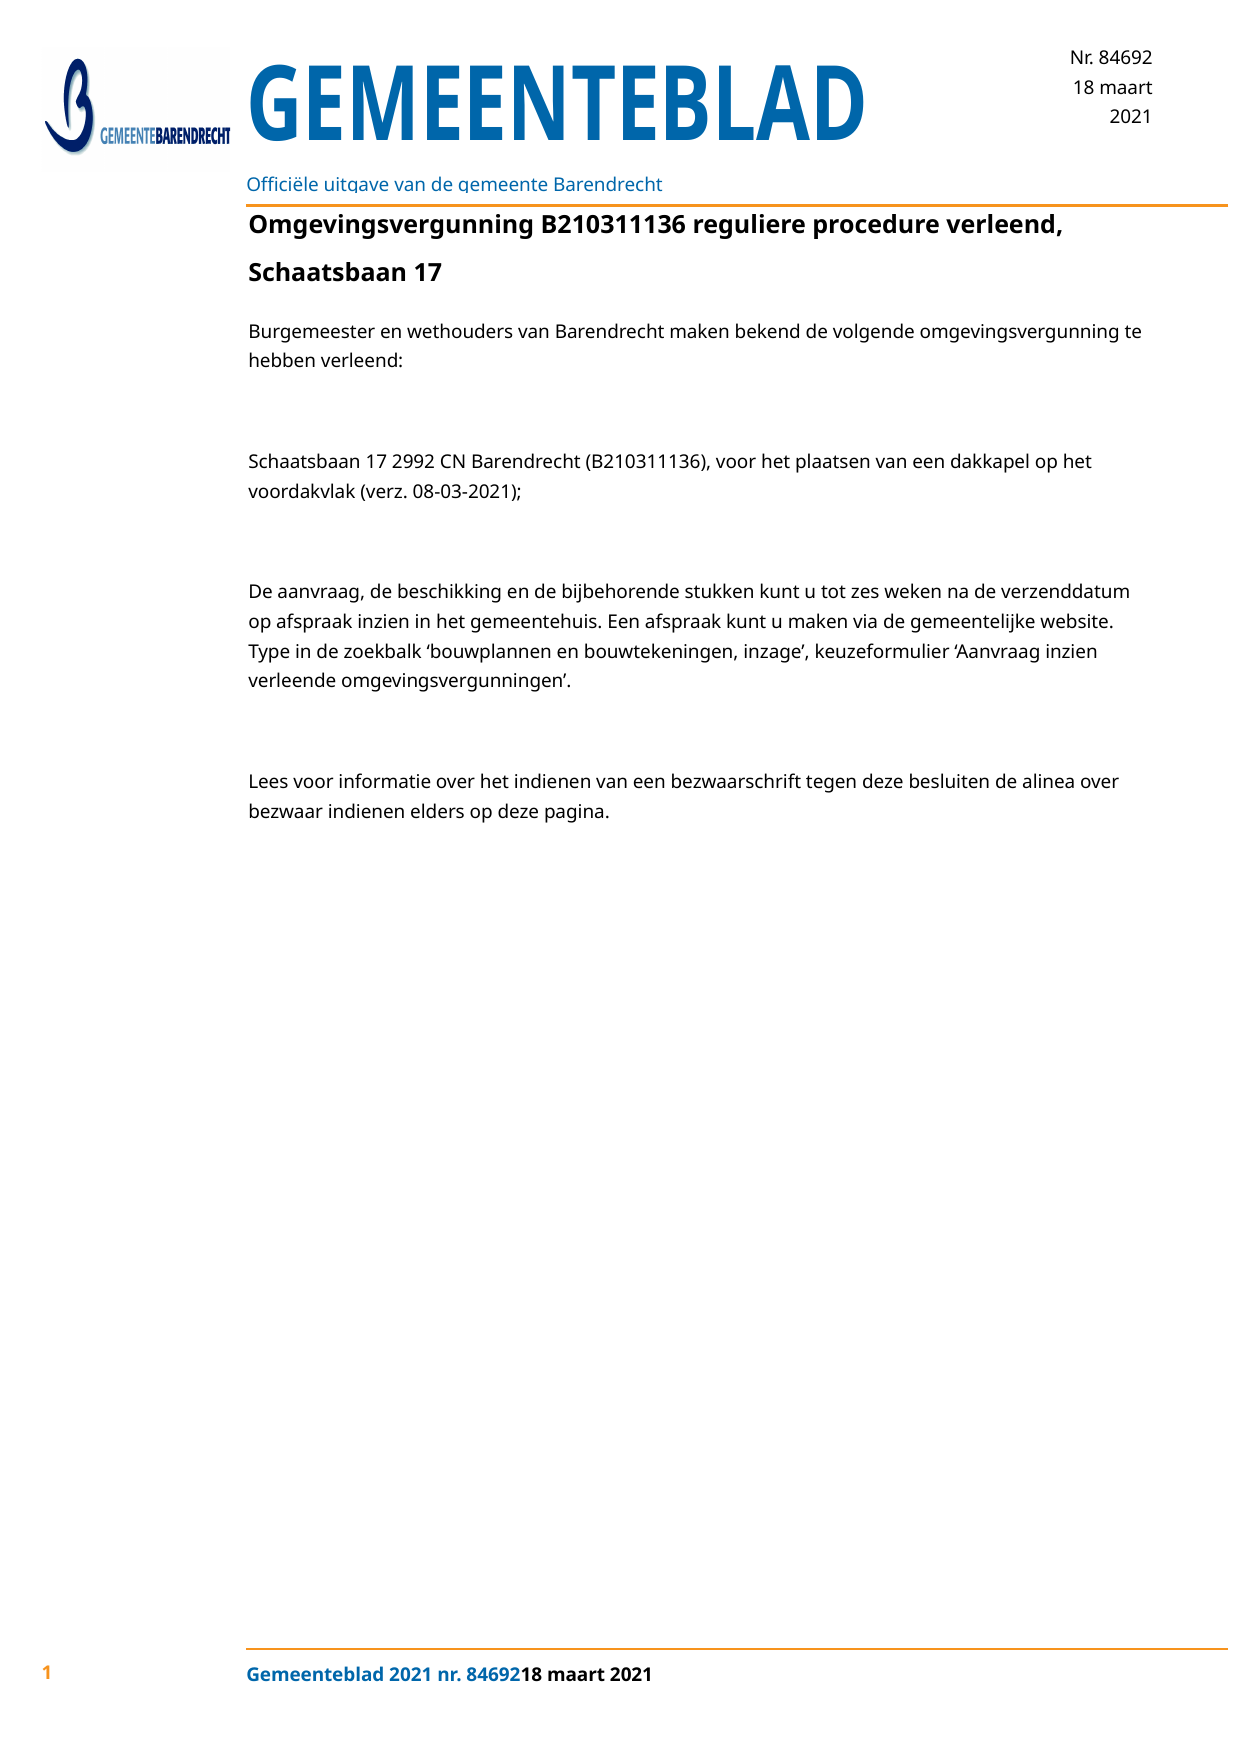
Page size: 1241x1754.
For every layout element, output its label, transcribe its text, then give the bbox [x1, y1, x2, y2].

text Omgevingsvergunning B210311136 reguliere procedure verleend, Schaatsbaan 17 [248, 207, 1152, 288]
text Lees voor informatie over het indienen van een bezwaarschrift tegen deze besluiten de alinea over bezwaar indienen elders op deze pagina. [248, 768, 1152, 824]
text De aanvraag, de beschikking en de bijbehorende stukken kunt u tot zes weken na de verzenddatum op afspraak inzien in het gemeentehuis. Een afspraak kunt u maken via de gemeentelijke website. Type in de zoekbalk ‘bouwplannen en bouwtekeningen, inzage’, keuzeformulier ‘Aanvraag inzien verleende omgevingsvergunningen’. [248, 579, 1152, 693]
picture [41, 47, 231, 172]
text Schaatsbaan 17 2992 CN Barendrecht (B210311136), voor het plaatsen van een dakkapel op het voordakvlak (verz. 08-03-2021); [248, 448, 1152, 504]
text Burgemeester en wethouders van Barendrecht maken bekend de volgende omgevingsvergunning te hebben verleend: [248, 318, 1152, 373]
